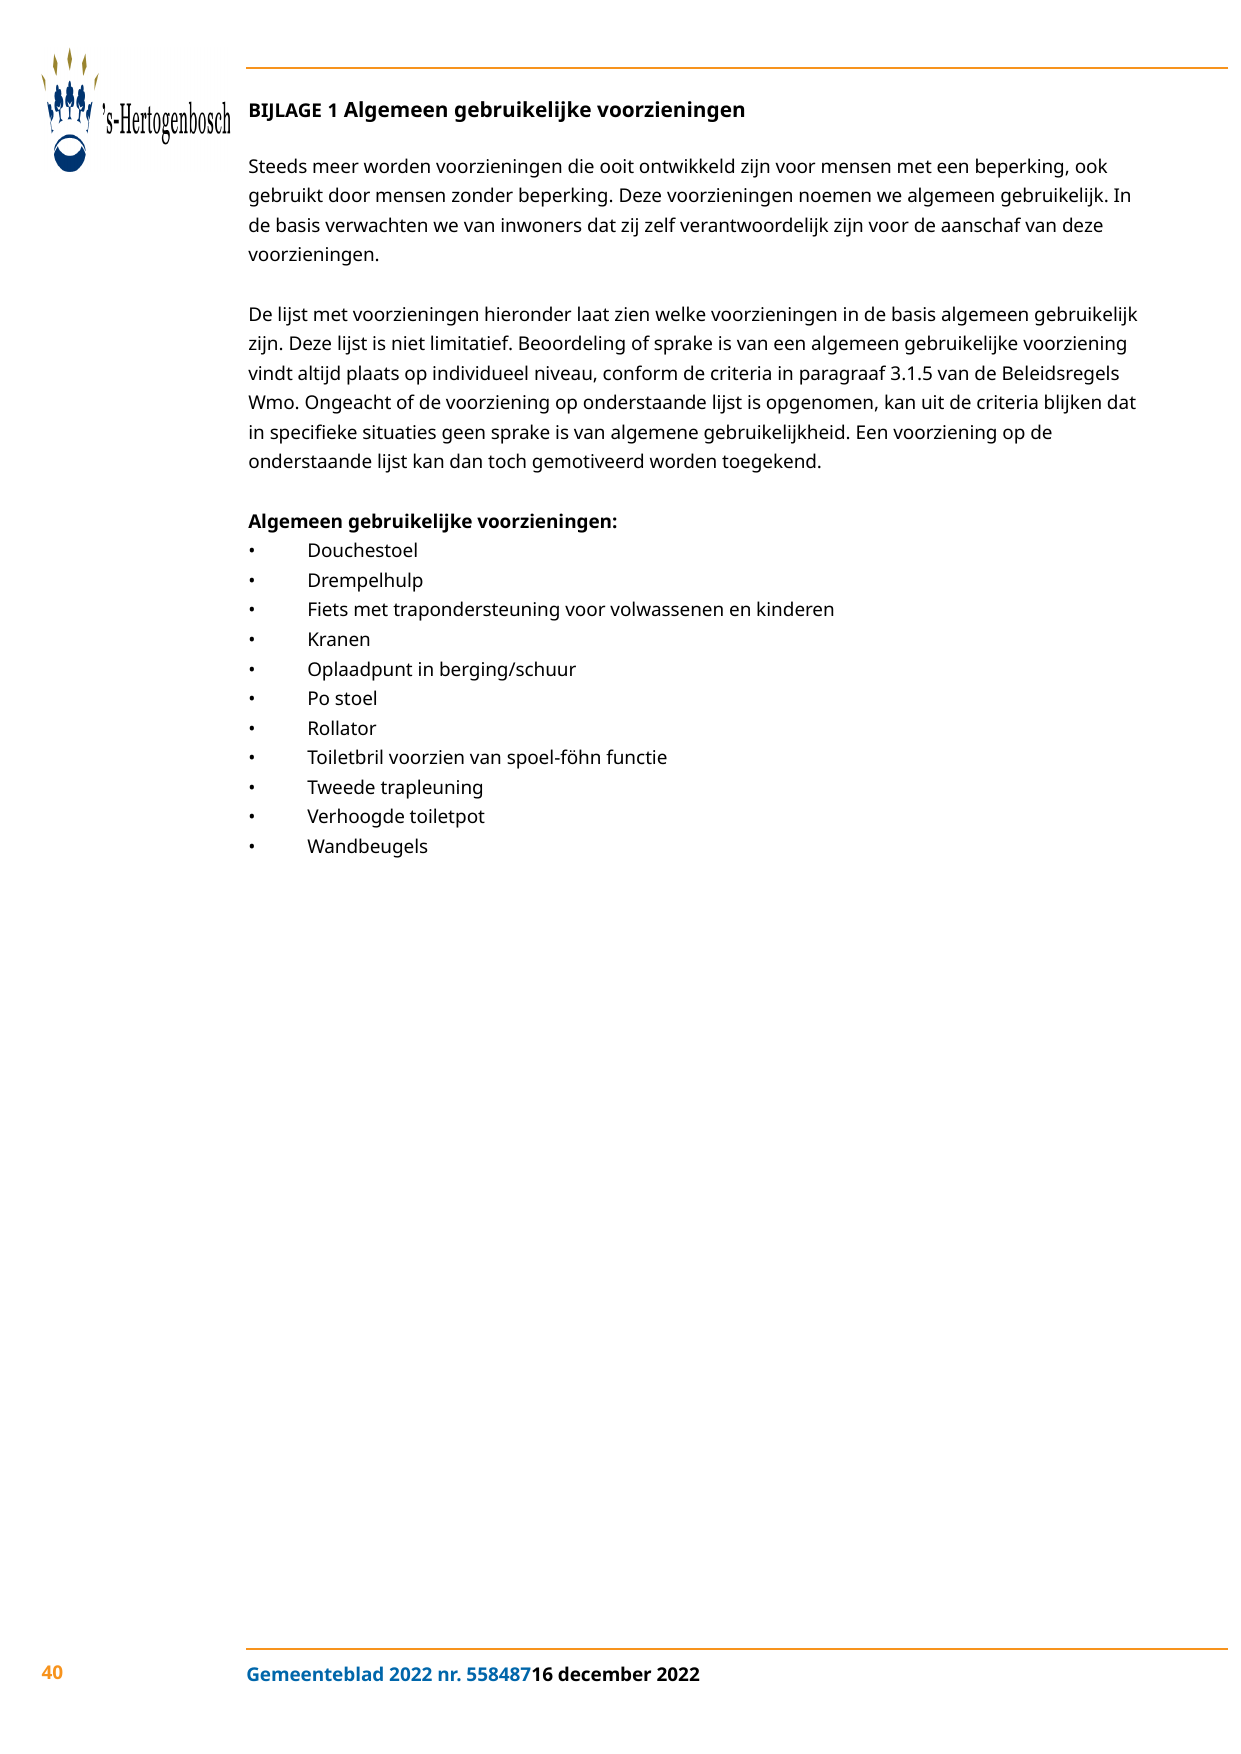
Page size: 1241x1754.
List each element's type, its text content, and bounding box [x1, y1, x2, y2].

list Tweede trapleuning [248, 774, 1152, 800]
text Steeds meer worden voorzieningen die ooit ontwikkeld zijn voor mensen met een beperking, ook gebruikt door mensen zonder beperking. Deze voorzieningen noemen we algemeen gebruikelijk. In de basis verwachten we van inwoners dat zij zelf verantwoordelijk zijn voor de aanschaf van deze voorzieningen. [248, 153, 1152, 267]
list Drempelhulp [248, 567, 1152, 593]
list Wandbeugels [248, 833, 1152, 859]
list Oplaadpunt in berging/schuur [248, 656, 1152, 682]
list Verhoogde toiletpot [248, 804, 1152, 829]
text BIJLAGE 1 Algemeen gebruikelijke voorzieningen [248, 95, 1152, 123]
text De lijst met voorzieningen hieronder laat zien welke voorzieningen in de basis algemeen gebruikelijk zijn. Deze lijst is niet limitatief. Beoordeling of sprake is van een algemeen gebruikelijke voorziening vindt altijd plaats op individueel niveau, conform de criteria in paragraaf 3.1.5 van de Beleidsregels Wmo. Ongeacht of de voorziening op onderstaande lijst is opgenomen, kan uit de criteria blijken dat in specifieke situaties geen sprake is van algemene gebruikelijkheid. Een voorziening op de onderstaande lijst kan dan toch gemotiveerd worden toegekend. [248, 301, 1152, 474]
list Rollator [248, 715, 1152, 741]
picture [41, 47, 231, 172]
list Po stoel [248, 685, 1152, 711]
text Algemeen gebruikelijke voorzieningen: [248, 508, 1152, 534]
list Toiletbril voorzien van spoel-föhn functie [248, 744, 1152, 770]
list Douchestoel [248, 537, 1152, 563]
list Kranen [248, 626, 1152, 652]
list Fiets met trapondersteuning voor volwassenen en kinderen [248, 597, 1152, 622]
